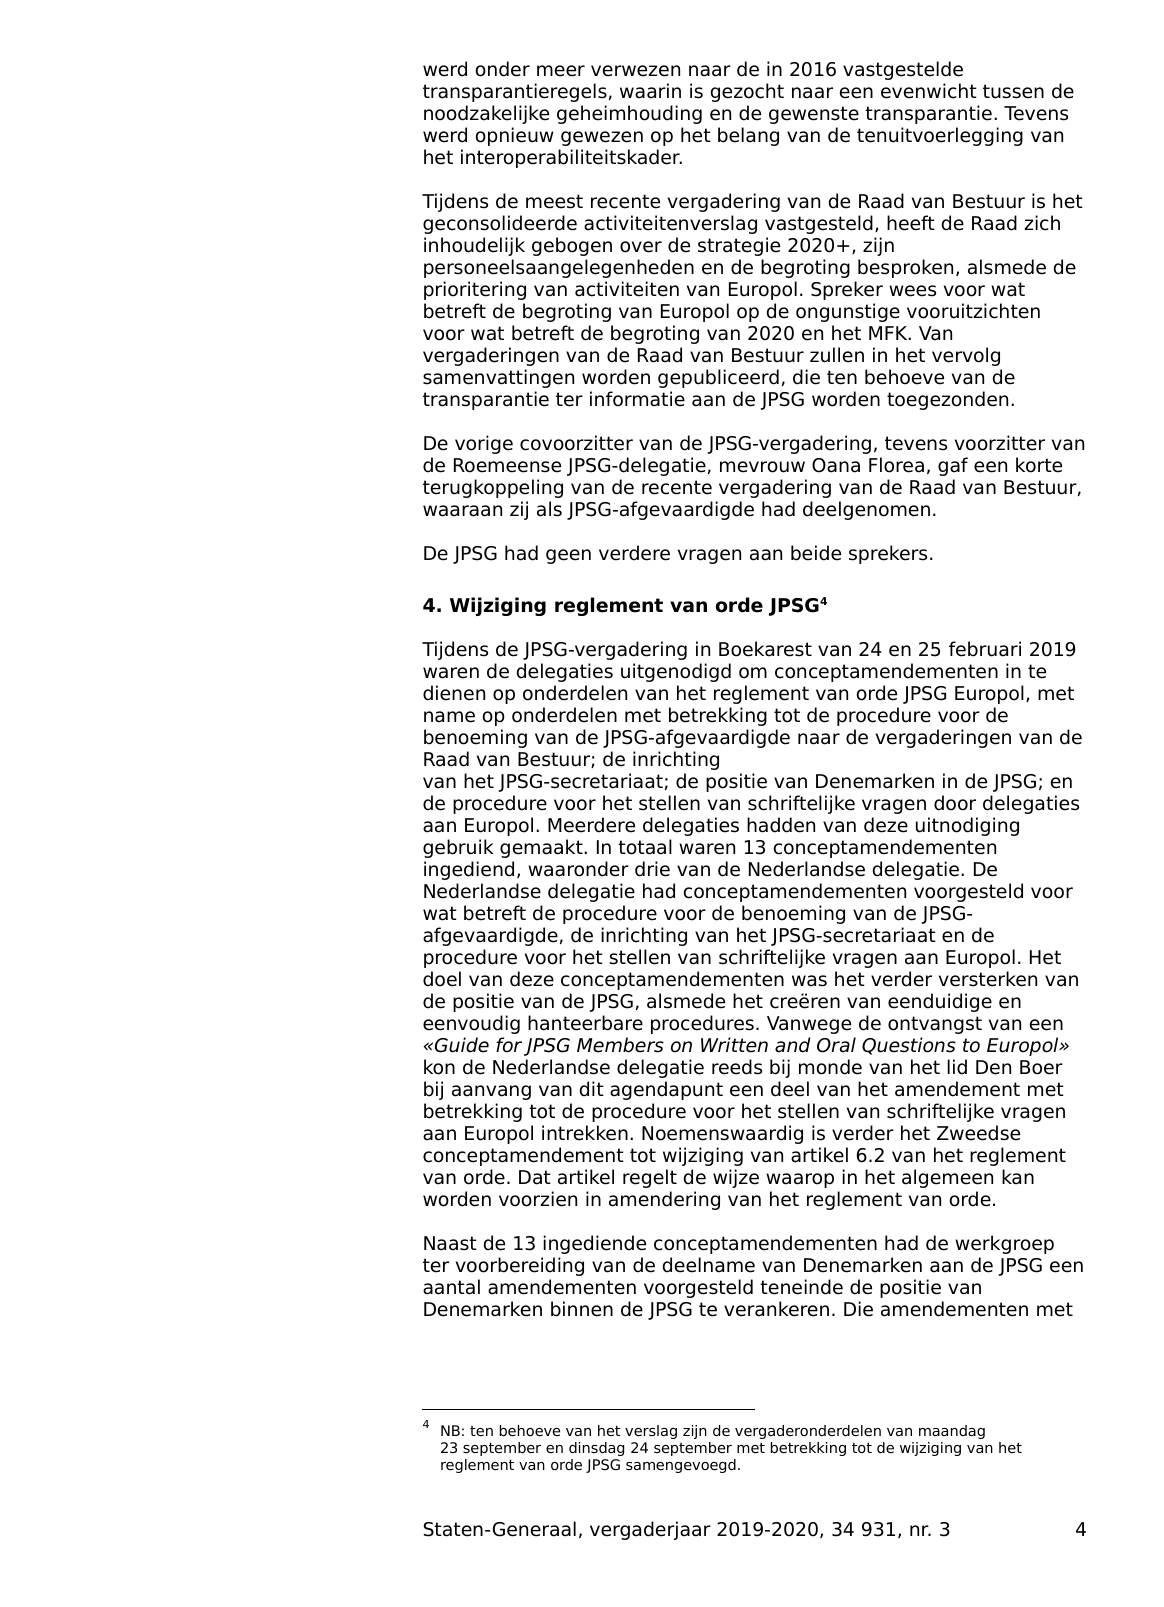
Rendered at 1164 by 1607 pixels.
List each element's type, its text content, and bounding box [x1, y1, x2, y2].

text Tijdens de meest recente vergadering van de Raad van Bestuur is het geconsolideerde activiteitenverslag vastgesteld, heeft de Raad zich inhoudelijk gebogen over de strategie 2020+, zijn personeelsaangelegenheden en de begroting besproken, alsmede de prioritering van activiteiten van Europol. Spreker wees voor wat betreft de begroting van Europol op de ongunstige vooruitzichten voor wat betreft de begroting van 2020 en het MFK. Van vergaderingen van de Raad van Bestuur zullen in het vervolg samenvattingen worden gepubliceerd, die ten behoeve van de transparantie ter informatie aan de JPSG worden toegezonden. [422, 191, 1087, 411]
text Naast de 13 ingediende conceptamendementen had de werkgroep ter voorbereiding van de deelname van Denemarken aan de JPSG een aantal amendementen voorgesteld teneinde de positie van Denemarken binnen de JPSG te verankeren. Die amendementen met [422, 1233, 1087, 1321]
text werd onder meer verwezen naar de in 2016 vastgestelde transparantieregels, waarin is gezocht naar een evenwicht tussen de noodzakelijke geheimhouding en de gewenste transparantie. Tevens werd opnieuw gewezen op het belang van de tenuitvoerlegging van het interoperabiliteitskader. [422, 59, 1087, 169]
text NB: ten behoeve van het verslag zijn de vergaderonderdelen van maandag 23 september en dinsdag 24 september met betrekking tot de wijziging van het reglement van orde JPSG samengevoegd. [422, 1418, 1087, 1474]
text van het JPSG-secretariaat; de positie van Denemarken in de JPSG; en de procedure voor het stellen van schriftelijke vragen door delegaties aan Europol. Meerdere delegaties hadden van deze uitnodiging gebruik gemaakt. In totaal waren 13 conceptamendementen ingediend, waaronder drie van de Nederlandse delegatie. De Nederlandse delegatie had conceptamendementen voorgesteld voor wat betreft de procedure voor de benoeming van de JPSG-afgevaardigde, de inrichting van het JPSG-secretariaat en de procedure voor het stellen van schriftelijke vragen aan Europol. Het doel van deze conceptamendementen was het verder versterken van de positie van de JPSG, alsmede het creëren van eenduidige en eenvoudig hanteerbare procedures. Vanwege de ontvangst van een «Guide for JPSG Members on Written and Oral Questions to Europol» kon de Nederlandse delegatie reeds bij monde van het lid Den Boer bij aanvang van dit agendapunt een deel van het amendement met betrekking tot de procedure voor het stellen van schriftelijke vragen aan Europol intrekken. Noemenswaardig is verder het Zweedse conceptamendement tot wijziging van artikel 6.2 van het reglement van orde. Dat artikel regelt de wijze waarop in het algemeen kan worden voorzien in amendering van het reglement van orde. [422, 771, 1087, 1211]
text De JPSG had geen verdere vragen aan beide sprekers. [422, 543, 1087, 565]
text Tijdens de JPSG-vergadering in Boekarest van 24 en 25 februari 2019 waren de delegaties uitgenodigd om conceptamendementen in te dienen op onderdelen van het reglement van orde JPSG Europol, met name op onderdelen met betrekking tot de procedure voor de benoeming van de JPSG-afgevaardigde naar de vergaderingen van de Raad van Bestuur; de inrichting [422, 639, 1087, 771]
text De vorige covoorzitter van de JPSG-vergadering, tevens voorzitter van de Roemeense JPSG-delegatie, mevrouw Oana Florea, gaf een korte terugkoppeling van de recente vergadering van de Raad van Bestuur, waaraan zij als JPSG-afgevaardigde had deelgenomen. [422, 433, 1087, 521]
subtitle 4. Wijziging reglement van orde JPSG [422, 595, 1087, 617]
